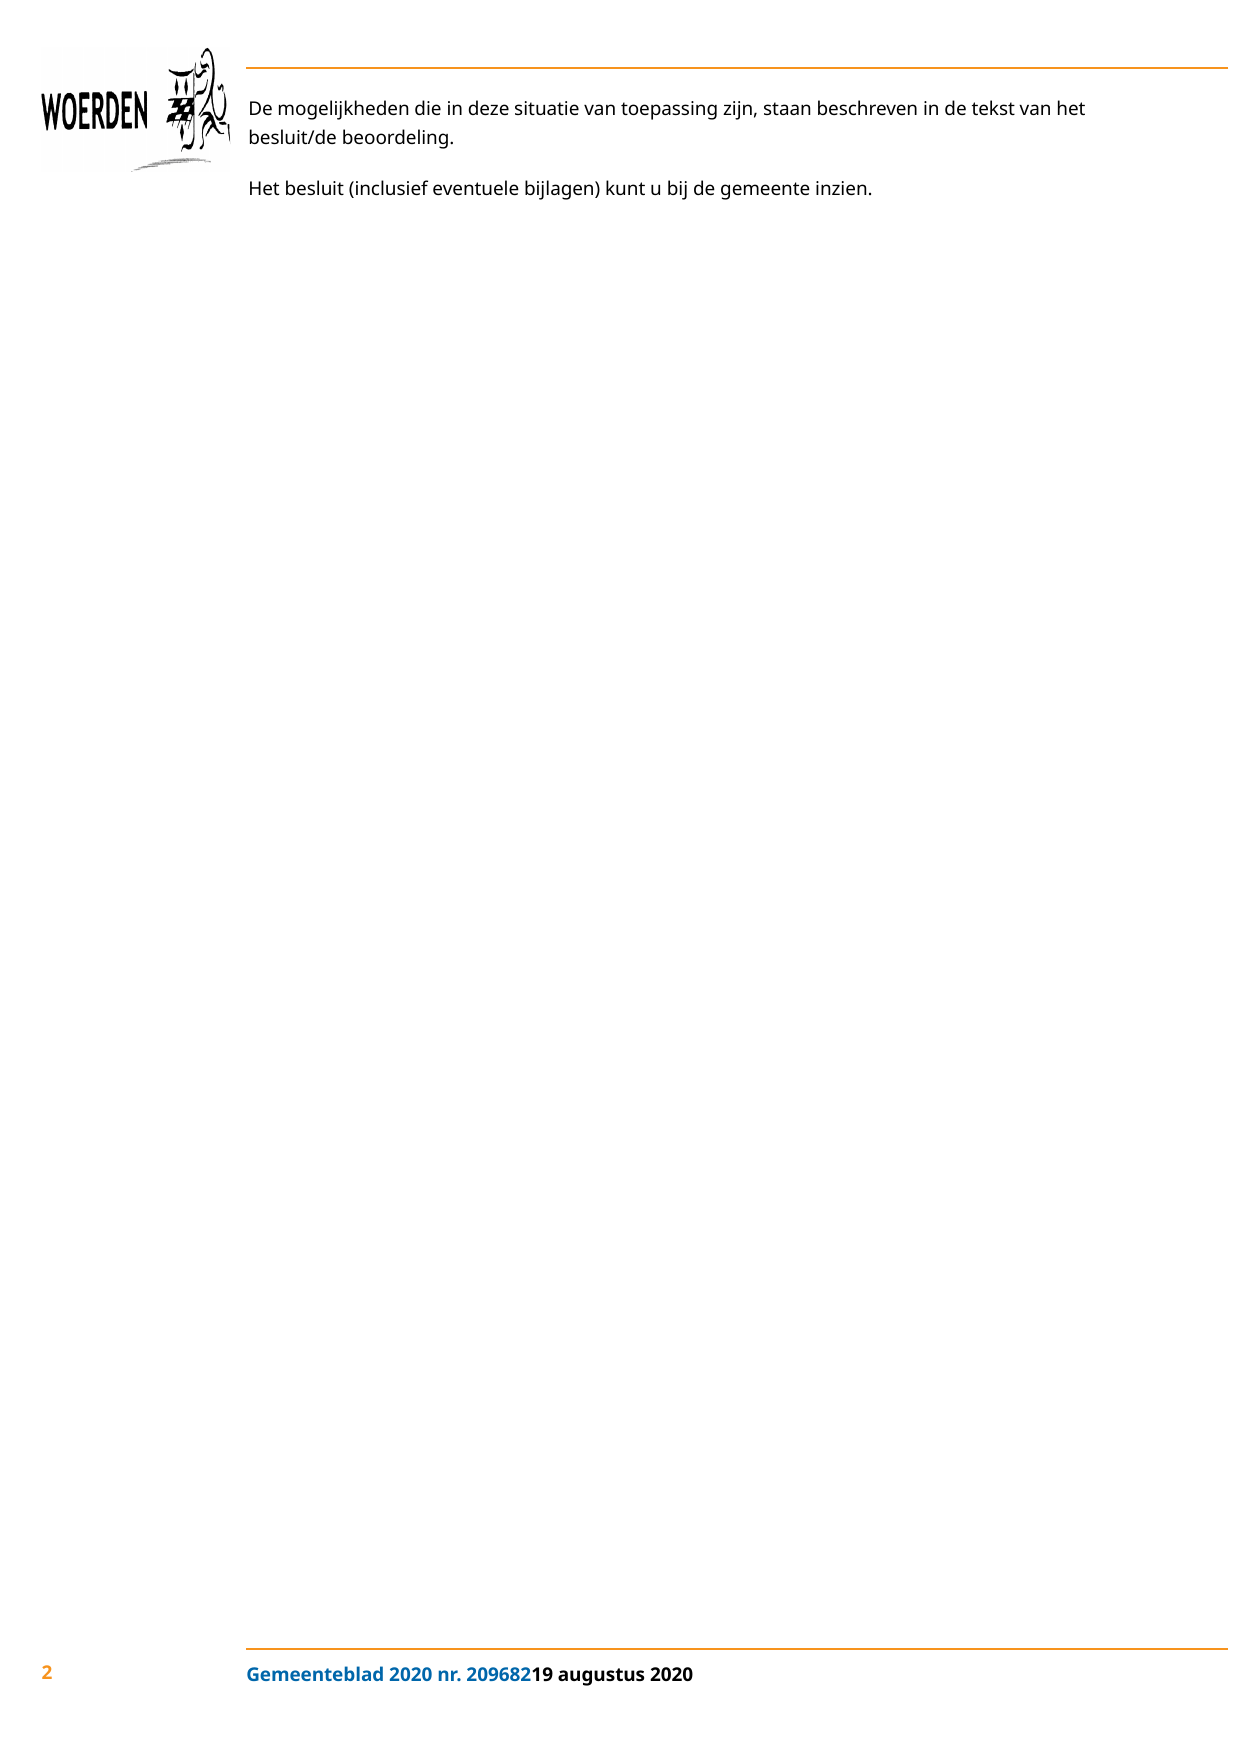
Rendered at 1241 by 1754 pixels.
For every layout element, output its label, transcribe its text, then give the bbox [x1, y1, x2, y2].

text Het besluit (inclusief eventuele bijlagen) kunt u bij de gemeente inzien. [248, 175, 1152, 201]
text De mogelijkheden die in deze situatie van toepassing zijn, staan beschreven in de tekst van het besluit/de beoordeling. [248, 95, 1152, 150]
picture [41, 47, 231, 172]
